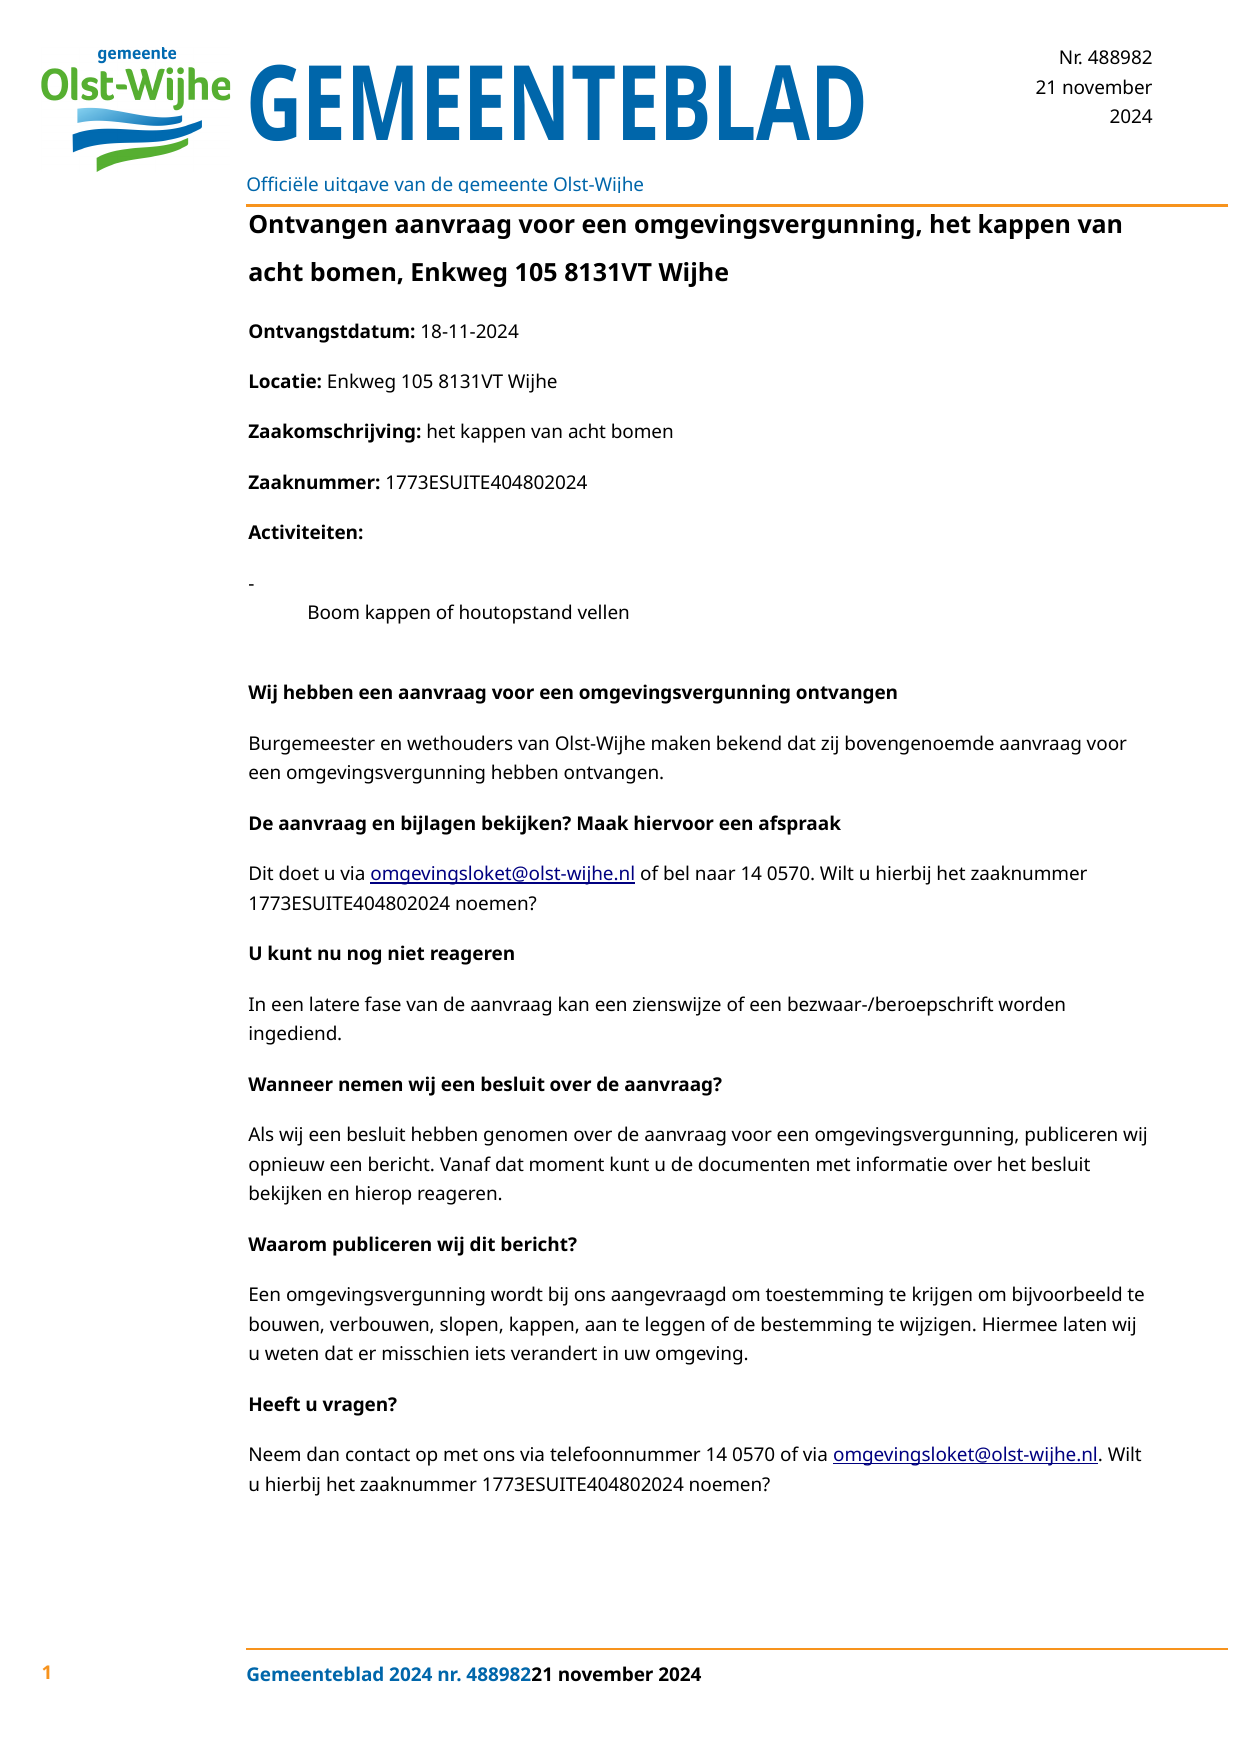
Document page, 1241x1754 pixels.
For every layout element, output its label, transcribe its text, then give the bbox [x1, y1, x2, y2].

text Zaakomschrijving: het kappen van acht bomen [248, 419, 1152, 444]
text U kunt nu nog niet reageren [248, 940, 1152, 966]
text Zaaknummer: 1773ESUITE404802024 [248, 469, 1152, 495]
text Burgemeester en wethouders van Olst-Wijhe maken bekend dat zij bovengenoemde aanvraag voor een omgevingsvergunning hebben ontvangen. [248, 730, 1152, 785]
picture [41, 47, 231, 172]
list Boom kappen of houtopstand vellen [248, 599, 1152, 625]
text Neem dan contact op met ons via telefoonnummer 14 0570 of via omgevingsloket@olst-wijhe.nl. Wilt u hierbij het zaaknummer 1773ESUITE404802024 noemen? [248, 1441, 1152, 1497]
text Wij hebben een aanvraag voor een omgevingsvergunning ontvangen [248, 679, 1152, 705]
text Activiteiten: [248, 519, 1152, 545]
text Ontvangstdatum: 18-11-2024 [248, 318, 1152, 344]
text Een omgevingsvergunning wordt bij ons aangevraagd om toestemming te krijgen om bijvoorbeeld te bouwen, verbouwen, slopen, kappen, aan te leggen of de bestemming te wijzigen. Hiermee laten wij u weten dat er misschien iets verandert in uw omgeving. [248, 1281, 1152, 1366]
text Wanneer nemen wij een besluit over de aanvraag? [248, 1071, 1152, 1097]
text Als wij een besluit hebben genomen over de aanvraag voor een omgevingsvergunning, publiceren wij opnieuw een bericht. Vanaf dat moment kunt u de documenten met informatie over het besluit bekijken en hierop reageren. [248, 1121, 1152, 1206]
text Ontvangen aanvraag voor een omgevingsvergunning, het kappen van acht bomen, Enkweg 105 8131VT Wijhe [248, 207, 1152, 288]
text De aanvraag en bijlagen bekijken? Maak hiervoor een afspraak [248, 810, 1152, 836]
text Locatie: Enkweg 105 8131VT Wijhe [248, 368, 1152, 394]
text In een latere fase van de aanvraag kan een zienswijze of een bezwaar-/beroepschrift worden ingediend. [248, 991, 1152, 1046]
text Waarom publiceren wij dit bericht? [248, 1231, 1152, 1257]
text Dit doet u via omgevingsloket@olst-wijhe.nl of bel naar 14 0570. Wilt u hierbij het zaaknummer 1773ESUITE404802024 noemen? [248, 860, 1152, 916]
text Heeft u vragen? [248, 1391, 1152, 1417]
